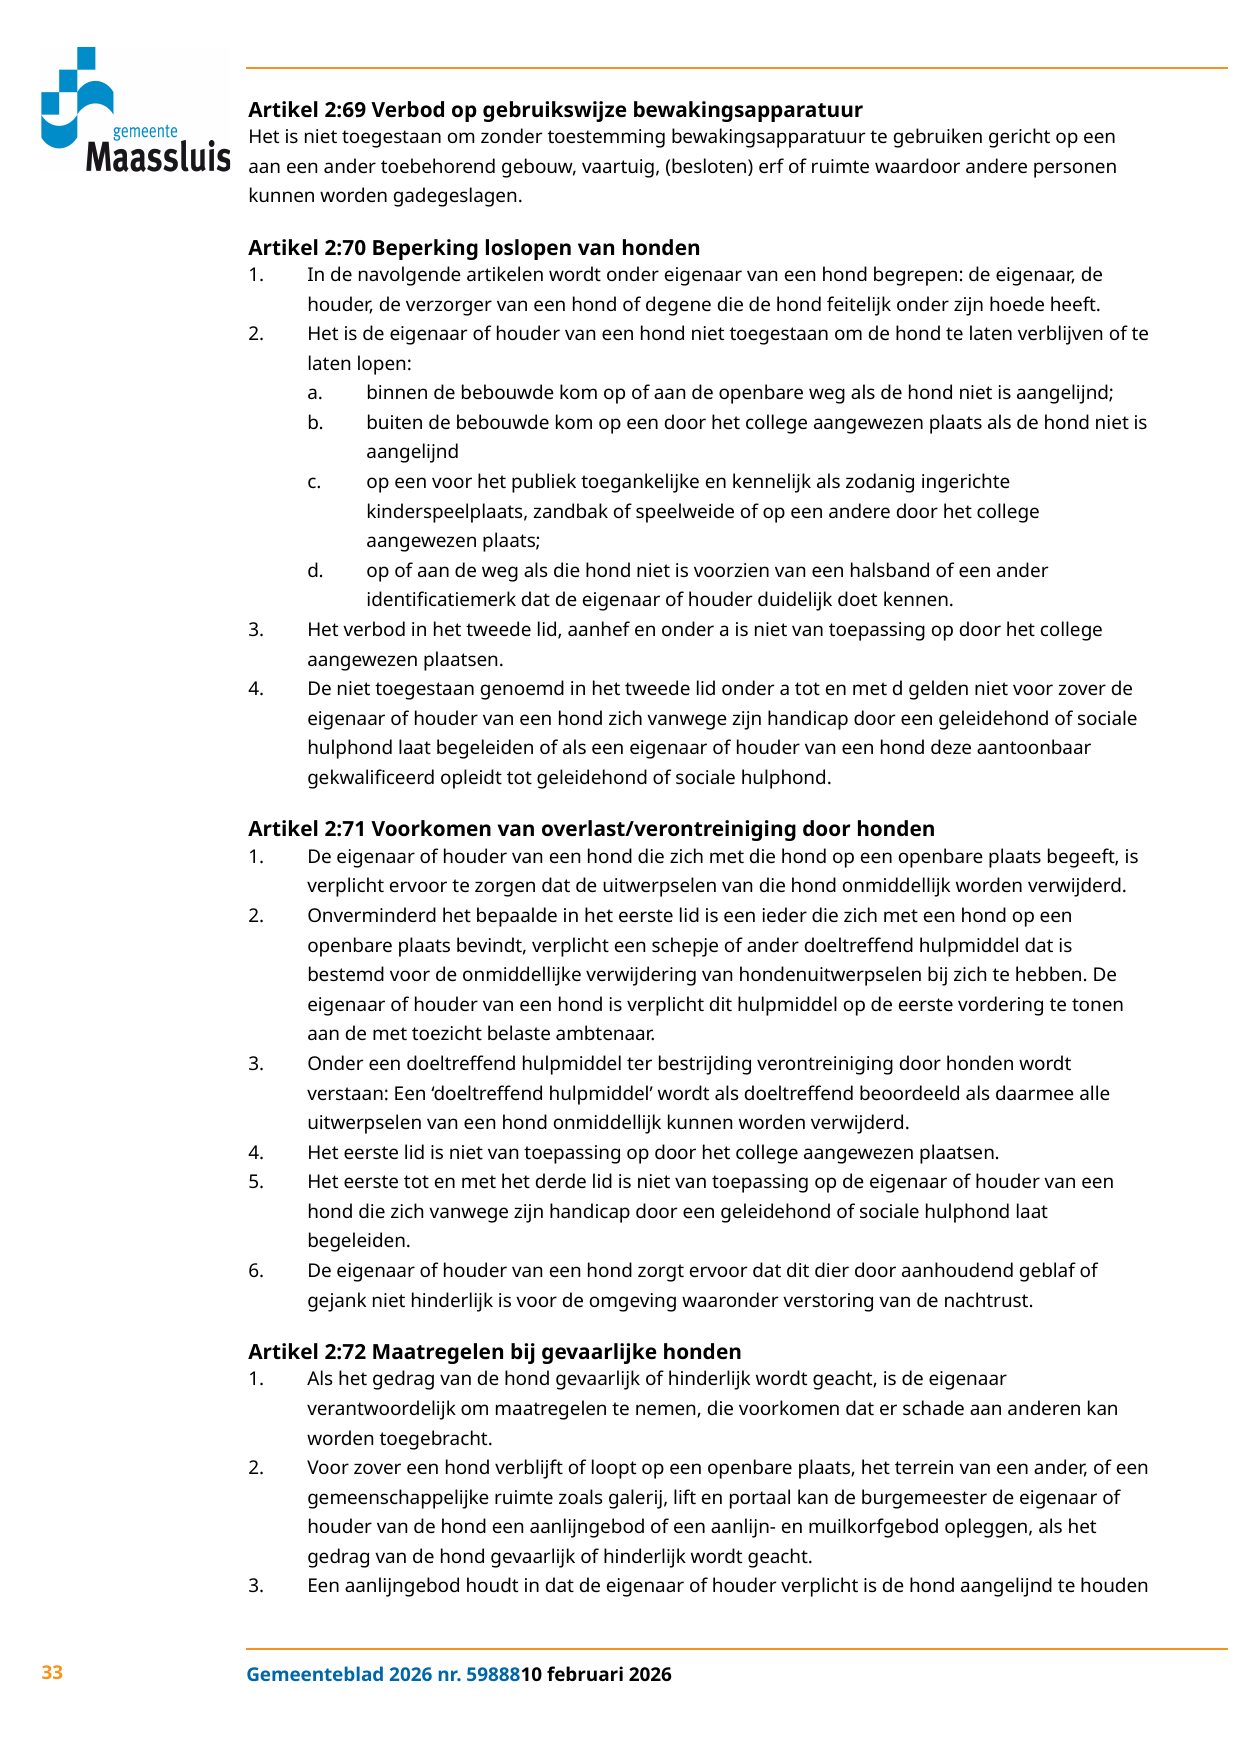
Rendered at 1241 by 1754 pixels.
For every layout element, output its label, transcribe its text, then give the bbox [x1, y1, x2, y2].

list op of aan de weg als die hond niet is voorzien van een halsband of een ander identificatiemerk dat de eigenaar of houder duidelijk doet kennen. [307, 557, 1152, 612]
list Onder een doeltreffend hulpmiddel ter bestrijding verontreiniging door honden wordt verstaan: Een ‘doeltreffend hulpmiddel’ wordt als doeltreffend beoordeeld als daarmee alle uitwerpselen van een hond onmiddellijk kunnen worden verwijderd. [248, 1050, 1152, 1135]
text Het is niet toegestaan om zonder toestemming bewakingsapparatuur te gebruiken gericht op een aan een ander toebehorend gebouw, vaartuig, (besloten) erf of ruimte waardoor andere personen kunnen worden gadegeslagen. [248, 123, 1152, 208]
list Het is de eigenaar of houder van een hond niet toegestaan om de hond te laten verblijven of te laten lopen: [248, 320, 1152, 376]
list Onverminderd het bepaalde in het eerste lid is een ieder die zich met een hond op een openbare plaats bevindt, verplicht een schepje of ander doeltreffend hulpmiddel dat is bestemd voor de onmiddellijke verwijdering van hondenuitwerpselen bij zich te hebben. De eigenaar of houder van een hond is verplicht dit hulpmiddel op de eerste vordering te tonen aan de met toezicht belaste ambtenaar. [248, 902, 1152, 1046]
list De eigenaar of houder van een hond die zich met die hond op een openbare plaats begeeft, is verplicht ervoor te zorgen dat de uitwerpselen van die hond onmiddellijk worden verwijderd. [248, 843, 1152, 898]
picture [41, 47, 77, 92]
list De eigenaar of houder van een hond zorgt ervoor dat dit dier door aanhoudend geblaf of gejank niet hinderlijk is voor de omgeving waaronder verstoring van de nachtrust. [248, 1257, 1152, 1312]
text Artikel 2:72 Maatregelen bij gevaarlijke honden [248, 1337, 1152, 1366]
list Het eerste lid is niet van toepassing op door het college aangewezen plaatsen. [248, 1139, 1152, 1164]
list buiten de bebouwde kom op een door het college aangewezen plaats als de hond niet is aangelijnd [307, 409, 1152, 464]
list Het verbod in het tweede lid, aanhef en onder a is niet van toepassing op door het college aangewezen plaatsen. [248, 616, 1152, 672]
list Het eerste tot en met het derde lid is niet van toepassing op de eigenaar of houder van een hond die zich vanwege zijn handicap door een geleidehond of sociale hulphond laat begeleiden. [248, 1168, 1152, 1253]
list op een voor het publiek toegankelijke en kennelijk als zodanig ingerichte kinderspeelplaats, zandbak of speelweide of op een andere door het college aangewezen plaats; [307, 468, 1152, 553]
list binnen de bebouwde kom op of aan de openbare weg als de hond niet is aangelijnd; [307, 379, 1152, 405]
list Als het gedrag van de hond gevaarlijk of hinderlijk wordt geacht, is de eigenaar verantwoordelijk om maatregelen te nemen, die voorkomen dat er schade aan anderen kan worden toegebracht. [248, 1366, 1152, 1451]
list Een aanlijngebod houdt in dat de eigenaar of houder verplicht is de hond aangelijnd te houden [248, 1573, 1152, 1598]
list De niet toegestaan genoemd in het tweede lid onder a tot en met d gelden niet voor zover de eigenaar of houder van een hond zich vanwege zijn handicap door een geleidehond of sociale hulphond laat begeleiden of als een eigenaar of houder van een hond deze aantoonbaar gekwalificeerd opleidt tot geleidehond of sociale hulphond. [248, 675, 1152, 790]
list Voor zover een hond verblijft of loopt op een openbare plaats, het terrein van een ander, of een gemeenschappelijke ruimte zoals galerij, lift en portaal kan de burgemeester de eigenaar of houder van de hond een aanlijngebod of een aanlijn- en muilkorfgebod opleggen, als het gedrag van de hond gevaarlijk of hinderlijk wordt geacht. [248, 1454, 1152, 1569]
picture [41, 47, 231, 172]
text Artikel 2:70 Beperking loslopen van honden [248, 233, 1152, 261]
text Artikel 2:69 Verbod op gebruikswijze bewakingsapparatuur [248, 95, 1152, 123]
list In de navolgende artikelen wordt onder eigenaar van een hond begrepen: de eigenaar, de houder, de verzorger van een hond of degene die de hond feitelijk onder zijn hoede heeft. [248, 261, 1152, 317]
text Artikel 2:71 Voorkomen van overlast/verontreiniging door honden [248, 814, 1152, 843]
